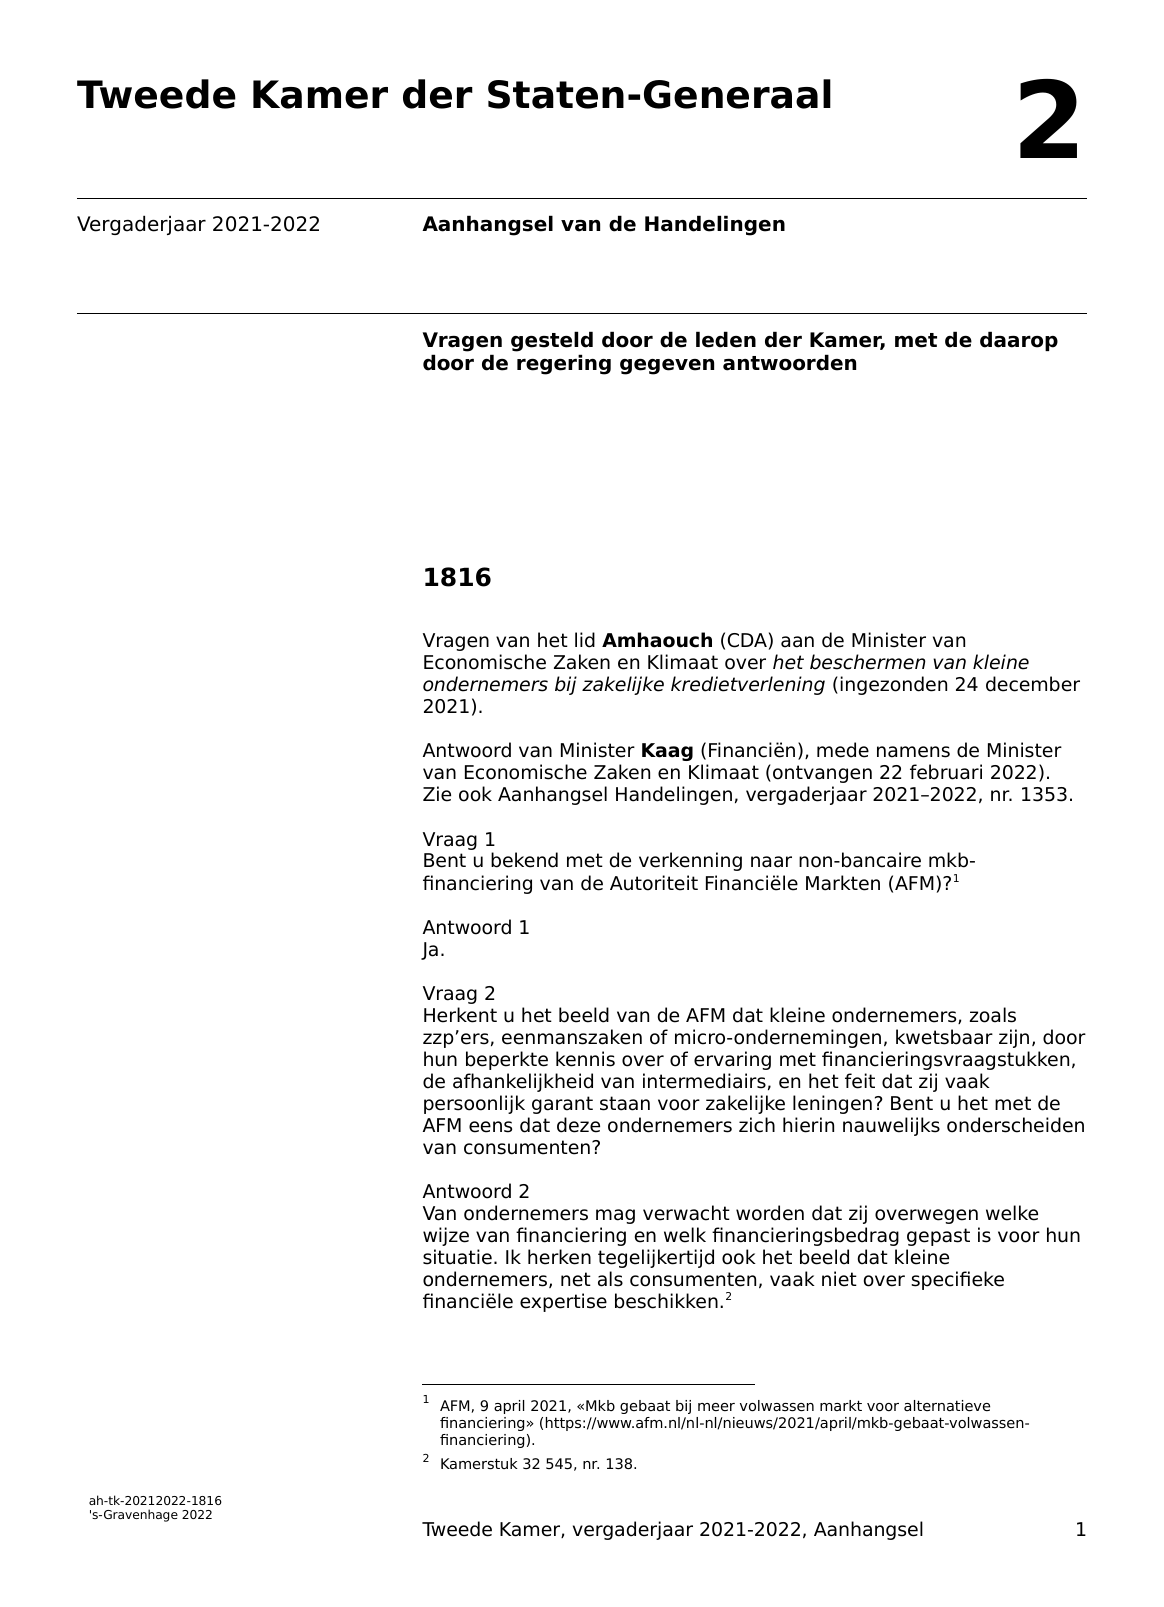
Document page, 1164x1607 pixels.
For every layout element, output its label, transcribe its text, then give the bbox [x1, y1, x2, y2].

text Vragen van het lid Amhaouch (CDA) aan de Minister van Economische Zaken en Klimaat over het beschermen van kleine ondernemers bij zakelijke kredietverlening (ingezonden 24 december 2021). [422, 630, 1087, 718]
table_header 2 [886, 59, 1087, 198]
table_cell [77, 314, 422, 375]
text Bent u bekend met de verkenning naar non-bancaire mkb-financiering van de Autoriteit Financiële Markten (AFM)? [422, 850, 1087, 894]
text AFM, 9 april 2021, «Mkb gebaat bij meer volwassen markt voor alternatieve financiering» (https://www.afm.nl/nl-nl/nieuws/2021/april/mkb-gebaat-volwassen-financiering). [422, 1393, 1087, 1449]
text ah-tk-20212022-1816 [88, 1494, 323, 1508]
text Herkent u het beeld van de AFM dat kleine ondernemers, zoals zzp’ers, eenmanszaken of micro-ondernemingen, kwetsbaar zijn, door hun beperkte kennis over of ervaring met financieringsvraagstukken, de afhankelijkheid van intermediairs, en het feit dat zij vaak persoonlijk garant staan voor zakelijke leningen? Bent u het met de AFM eens dat deze ondernemers zich hierin nauwelijks onderscheiden van consumenten? [422, 1005, 1087, 1158]
table_cell Aanhangsel van de Handelingen [422, 199, 1087, 313]
text Antwoord 1 [422, 917, 1087, 938]
text 's-Gravenhage 2022 [88, 1508, 323, 1522]
text Antwoord 2 [422, 1181, 1087, 1203]
table_cell Vragen gesteld door de leden der Kamer, met de daarop door de regering gegeven antwoorden [422, 314, 1087, 375]
text Van ondernemers mag verwacht worden dat zij overwegen welke wijze van financiering en welk financieringsbedrag gepast is voor hun situatie. Ik herken tegelijkertijd ook het beeld dat kleine ondernemers, net als consumenten, vaak niet over specifieke financiële expertise beschikken. [422, 1203, 1087, 1313]
text 1816 [422, 563, 1087, 592]
table_cell Vergaderjaar 2021-2022 [77, 199, 422, 313]
text Antwoord van Minister Kaag (Financiën), mede namens de Minister van Economische Zaken en Klimaat (ontvangen 22 februari 2022). Zie ook Aanhangsel Handelingen, vergaderjaar 2021–2022, nr. 1353. [422, 740, 1087, 806]
text Ja. [422, 938, 1087, 961]
table_header Tweede Kamer der Staten-Generaal [77, 59, 886, 198]
text Kamerstuk 32 545, nr. 138. [422, 1452, 1087, 1474]
text Vraag 1 [422, 828, 1087, 850]
text Vraag 2 [422, 983, 1087, 1005]
